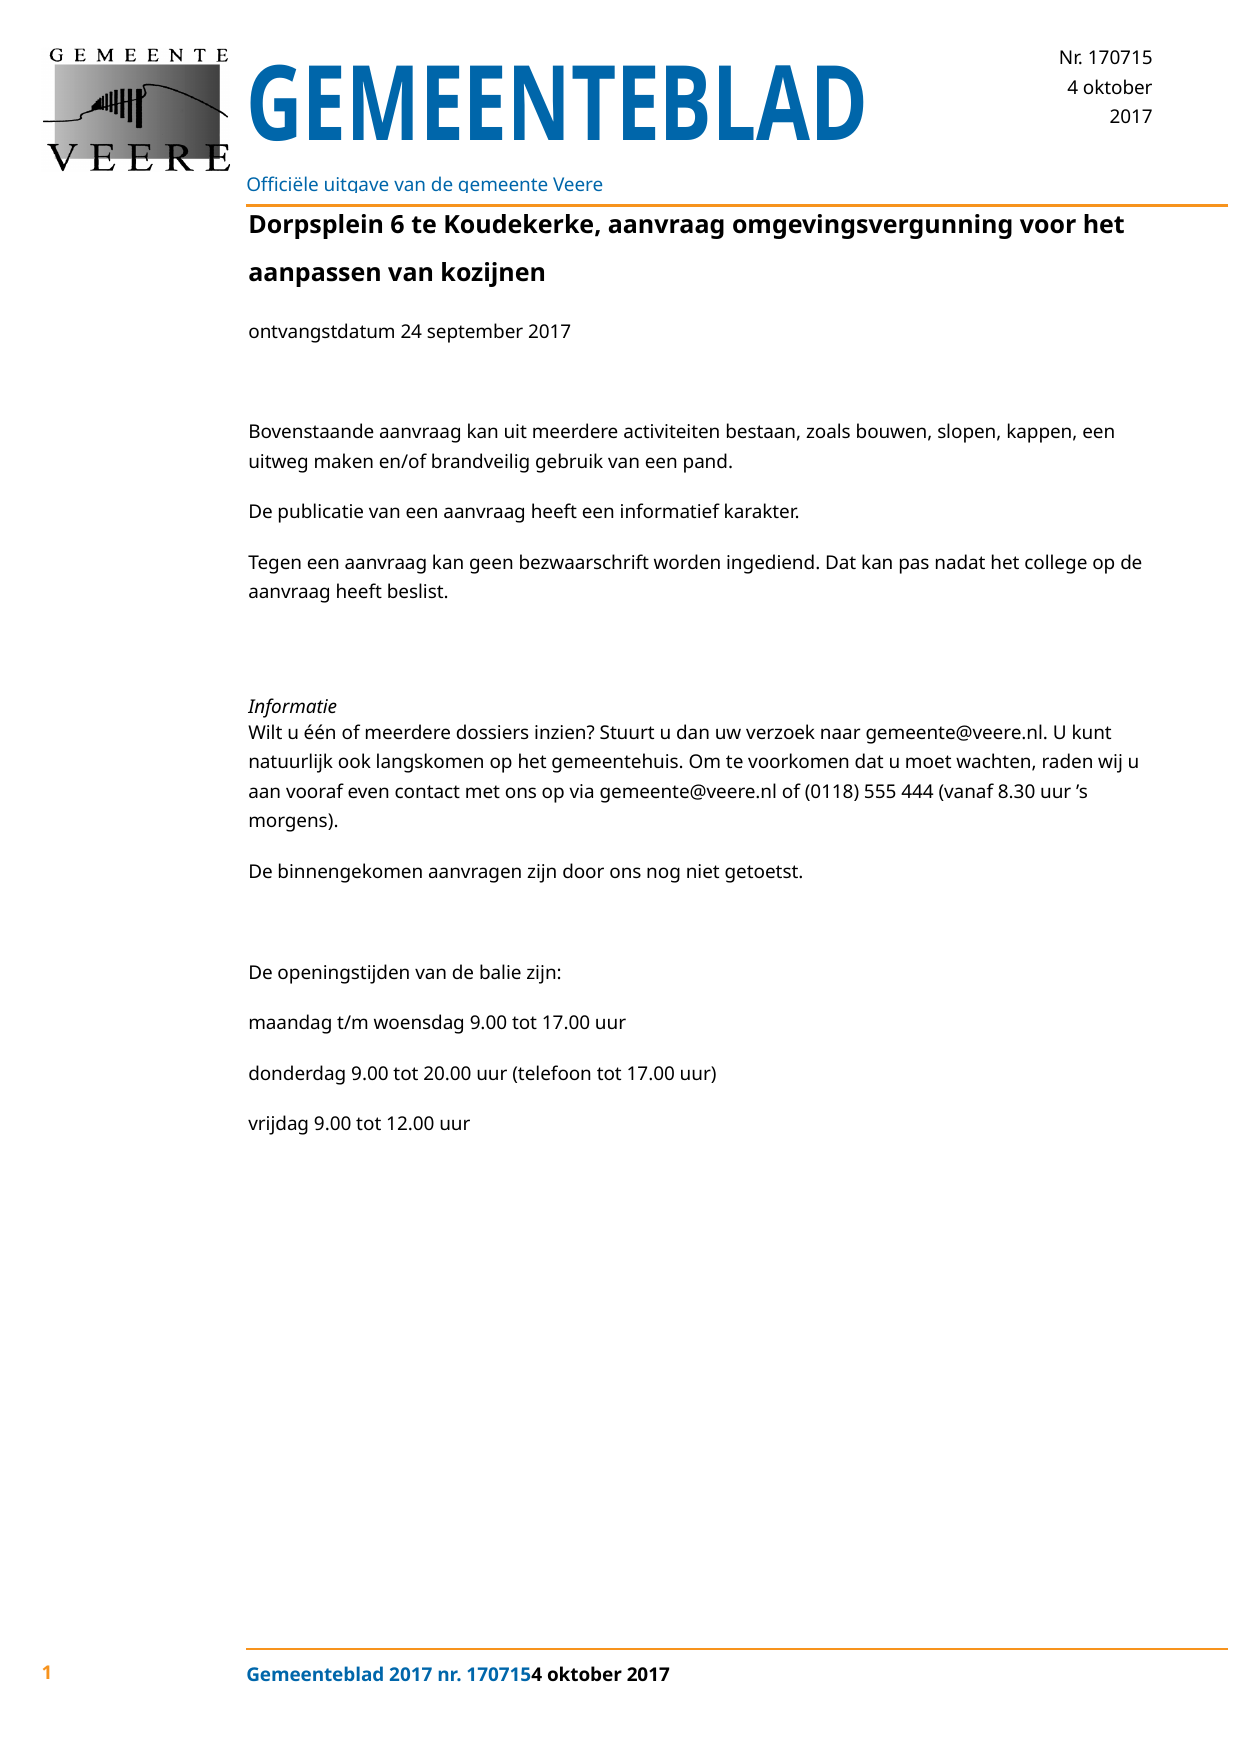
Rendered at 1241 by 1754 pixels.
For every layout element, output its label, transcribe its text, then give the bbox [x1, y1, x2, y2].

text maandag t/m woensdag 9.00 tot 17.00 uur [248, 1009, 1152, 1035]
text Tegen een aanvraag kan geen bezwaarschrift worden ingediend. Dat kan pas nadat het college op de aanvraag heeft beslist. [248, 549, 1152, 604]
text Dorpsplein 6 te Koudekerke, aanvraag omgevingsvergunning voor het aanpassen van kozijnen [248, 207, 1152, 288]
text De binnengekomen aanvragen zijn door ons nog niet getoetst. [248, 858, 1152, 884]
text donderdag 9.00 tot 20.00 uur (telefoon tot 17.00 uur) [248, 1060, 1152, 1085]
text Bovenstaande aanvraag kan uit meerdere activiteiten bestaan, zoals bouwen, slopen, kappen, een uitweg maken en/of brandveilig gebruik van een pand. [248, 419, 1152, 474]
text De openingstijden van de balie zijn: [248, 959, 1152, 984]
text Informatie [248, 693, 1152, 719]
text De publicatie van een aanvraag heeft een informatief karakter. [248, 499, 1152, 524]
text Wilt u één of meerdere dossiers inzien? Stuurt u dan uw verzoek naar gemeente@veere.nl. U kunt natuurlijk ook langskomen op het gemeentehuis. Om te voorkomen dat u moet wachten, raden wij u aan vooraf even contact met ons op via gemeente@veere.nl of (0118) 555 444 (vanaf 8.30 uur ’s morgens). [248, 719, 1152, 833]
text vrijdag 9.00 tot 12.00 uur [248, 1110, 1152, 1136]
picture [41, 47, 231, 172]
text ontvangstdatum 24 september 2017 [248, 318, 1152, 344]
